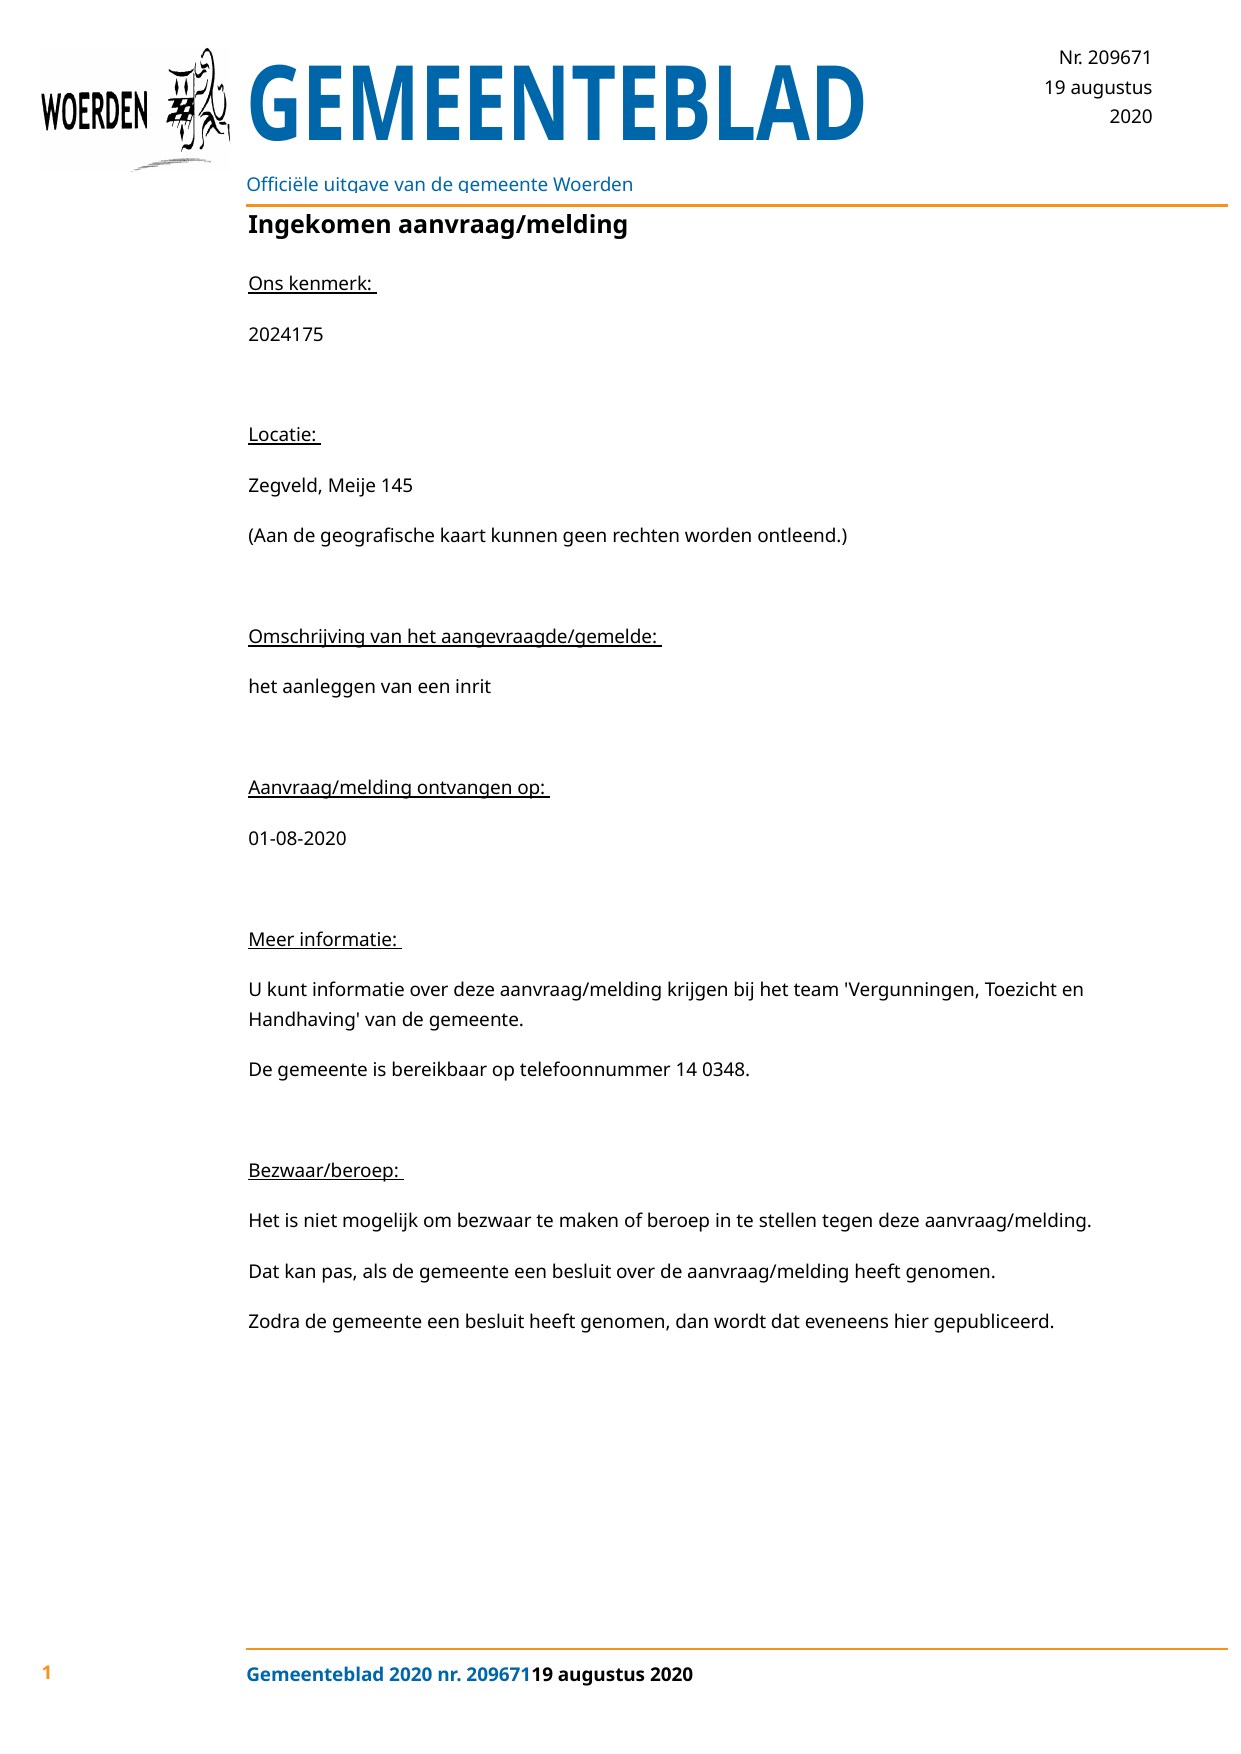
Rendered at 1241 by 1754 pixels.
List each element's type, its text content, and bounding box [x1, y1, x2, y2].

text het aanleggen van een inrit [248, 674, 1152, 699]
text Bezwaar/beroep: [248, 1157, 1152, 1183]
text 01-08-2020 [248, 825, 1152, 851]
text Dat kan pas, als de gemeente een besluit over de aanvraag/melding heeft genomen. [248, 1258, 1152, 1283]
text Ingekomen aanvraag/melding [248, 207, 1152, 241]
text Meer informatie: [248, 926, 1152, 951]
text Omschrijving van het aangevraagde/gemelde: [248, 623, 1152, 649]
text Ons kenmerk: [248, 270, 1152, 296]
text 2024175 [248, 321, 1152, 346]
text Zegveld, Meije 145 [248, 472, 1152, 498]
text Zodra de gemeente een besluit heeft genomen, dan wordt dat eveneens hier gepubliceerd. [248, 1308, 1152, 1334]
text (Aan de geografische kaart kunnen geen rechten worden ontleend.) [248, 522, 1152, 548]
text De gemeente is bereikbaar op telefoonnummer 14 0348. [248, 1056, 1152, 1082]
picture [41, 47, 231, 172]
text Het is niet mogelijk om bezwaar te maken of beroep in te stellen tegen deze aanvraag/melding. [248, 1207, 1152, 1233]
text Locatie: [248, 422, 1152, 447]
text U kunt informatie over deze aanvraag/melding krijgen bij het team 'Vergunningen, Toezicht en Handhaving' van de gemeente. [248, 976, 1152, 1031]
text Aanvraag/melding ontvangen op: [248, 774, 1152, 800]
